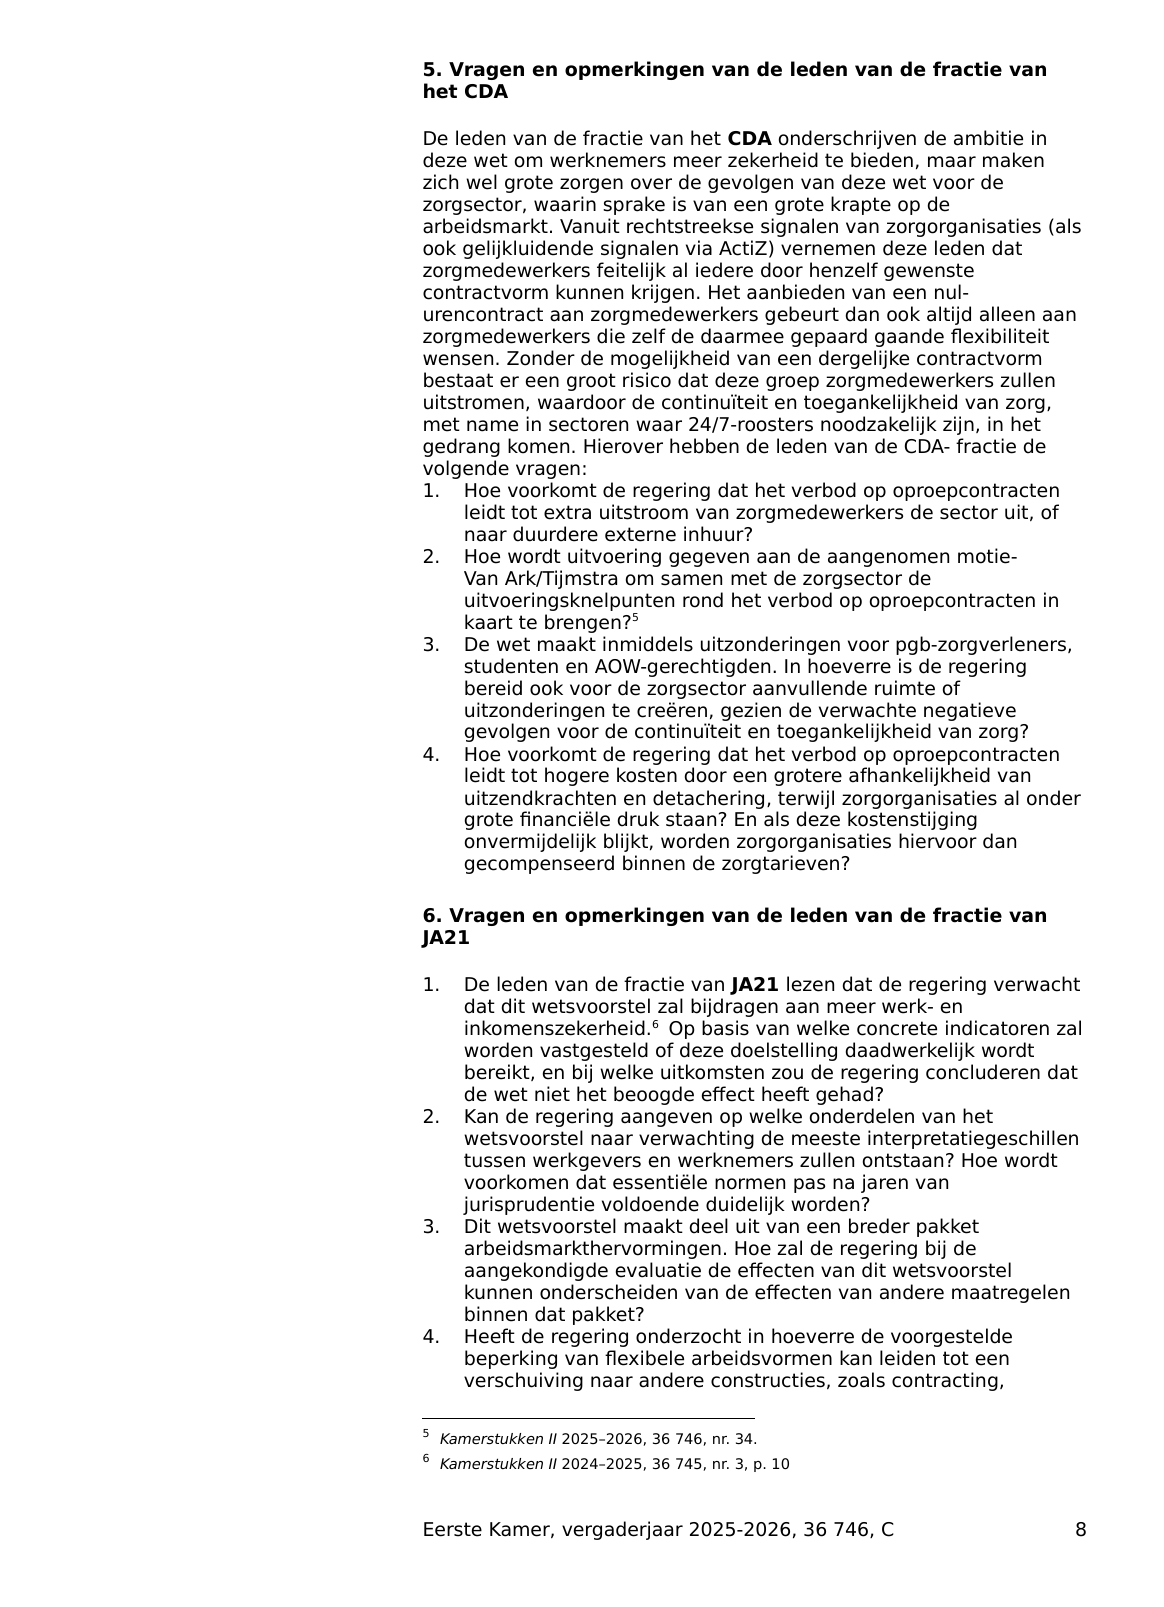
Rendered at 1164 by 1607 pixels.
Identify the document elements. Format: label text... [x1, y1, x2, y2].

text 2. Kan de regering aangeven op welke onderdelen van het wetsvoorstel naar verwachting de meeste interpretatiegeschillen tussen werkgevers en werknemers zullen ontstaan? Hoe wordt voorkomen dat essentiële normen pas na jaren van jurisprudentie voldoende duidelijk worden? [422, 1106, 1087, 1216]
text 1. De leden van de fractie van JA21 lezen dat de regering verwacht dat dit wetsvoorstel zal bijdragen aan meer werk- en inkomenszekerheid. Op basis van welke concrete indicatoren zal worden vastgesteld of deze doelstelling daadwerkelijk wordt bereikt, en bij welke uitkomsten zou de regering concluderen dat de wet niet het beoogde effect heeft gehad? [422, 974, 1087, 1106]
text Kamerstukken II 2025–2026, 36 746, nr. 34. [422, 1427, 1087, 1449]
subtitle 5. Vragen en opmerkingen van de leden van de fractie van het CDA [422, 59, 1087, 103]
text 3. Dit wetsvoorstel maakt deel uit van een breder pakket arbeidsmarkthervormingen. Hoe zal de regering bij de aangekondigde evaluatie de effecten van dit wetsvoorstel kunnen onderscheiden van de effecten van andere maatregelen binnen dat pakket? [422, 1216, 1087, 1326]
text Kamerstukken II 2024–2025, 36 745, nr. 3, p. 10 [422, 1452, 1087, 1474]
text 2. Hoe wordt uitvoering gegeven aan de aangenomen motie-Van Ark/Tijmstra om samen met de zorgsector de uitvoeringsknelpunten rond het verbod op oproepcontracten in kaart te brengen? [422, 546, 1087, 633]
subtitle 6. Vragen en opmerkingen van de leden van de fractie van JA21 [422, 905, 1087, 949]
text 3. De wet maakt inmiddels uitzonderingen voor pgb-zorgverleners, studenten en AOW-gerechtigden. In hoeverre is de regering bereid ook voor de zorgsector aanvullende ruimte of uitzonderingen te creëren, gezien de verwachte negatieve gevolgen voor de continuïteit en toegankelijkheid van zorg? [422, 633, 1087, 743]
text 1. Hoe voorkomt de regering dat het verbod op oproepcontracten leidt tot extra uitstroom van zorgmedewerkers de sector uit, of naar duurdere externe inhuur? [422, 480, 1087, 546]
text De leden van de fractie van het CDA onderschrijven de ambitie in deze wet om werknemers meer zekerheid te bieden, maar maken zich wel grote zorgen over de gevolgen van deze wet voor de zorgsector, waarin sprake is van een grote krapte op de arbeidsmarkt. Vanuit rechtstreekse signalen van zorgorganisaties (als ook gelijkluidende signalen via ActiZ) vernemen deze leden dat zorgmedewerkers feitelijk al iedere door henzelf gewenste contractvorm kunnen krijgen. Het aanbieden van een nul-urencontract aan zorgmedewerkers gebeurt dan ook altijd alleen aan zorgmedewerkers die zelf de daarmee gepaard gaande flexibiliteit wensen. Zonder de mogelijkheid van een dergelijke contractvorm bestaat er een groot risico dat deze groep zorgmedewerkers zullen uitstromen, waardoor de continuïteit en toegankelijkheid van zorg, met name in sectoren waar 24/7-roosters noodzakelijk zijn, in het gedrang komen. Hierover hebben de leden van de CDA- fractie de volgende vragen: [422, 128, 1087, 480]
text 4. Heeft de regering onderzocht in hoeverre de voorgestelde beperking van flexibele arbeidsvormen kan leiden tot een verschuiving naar andere constructies, zoals contracting, [422, 1326, 1087, 1392]
text 4. Hoe voorkomt de regering dat het verbod op oproepcontracten leidt tot hogere kosten door een grotere afhankelijkheid van uitzendkrachten en detachering, terwijl zorgorganisaties al onder grote financiële druk staan? En als deze kostenstijging onvermijdelijk blijkt, worden zorgorganisaties hiervoor dan gecompenseerd binnen de zorgtarieven? [422, 743, 1087, 875]
